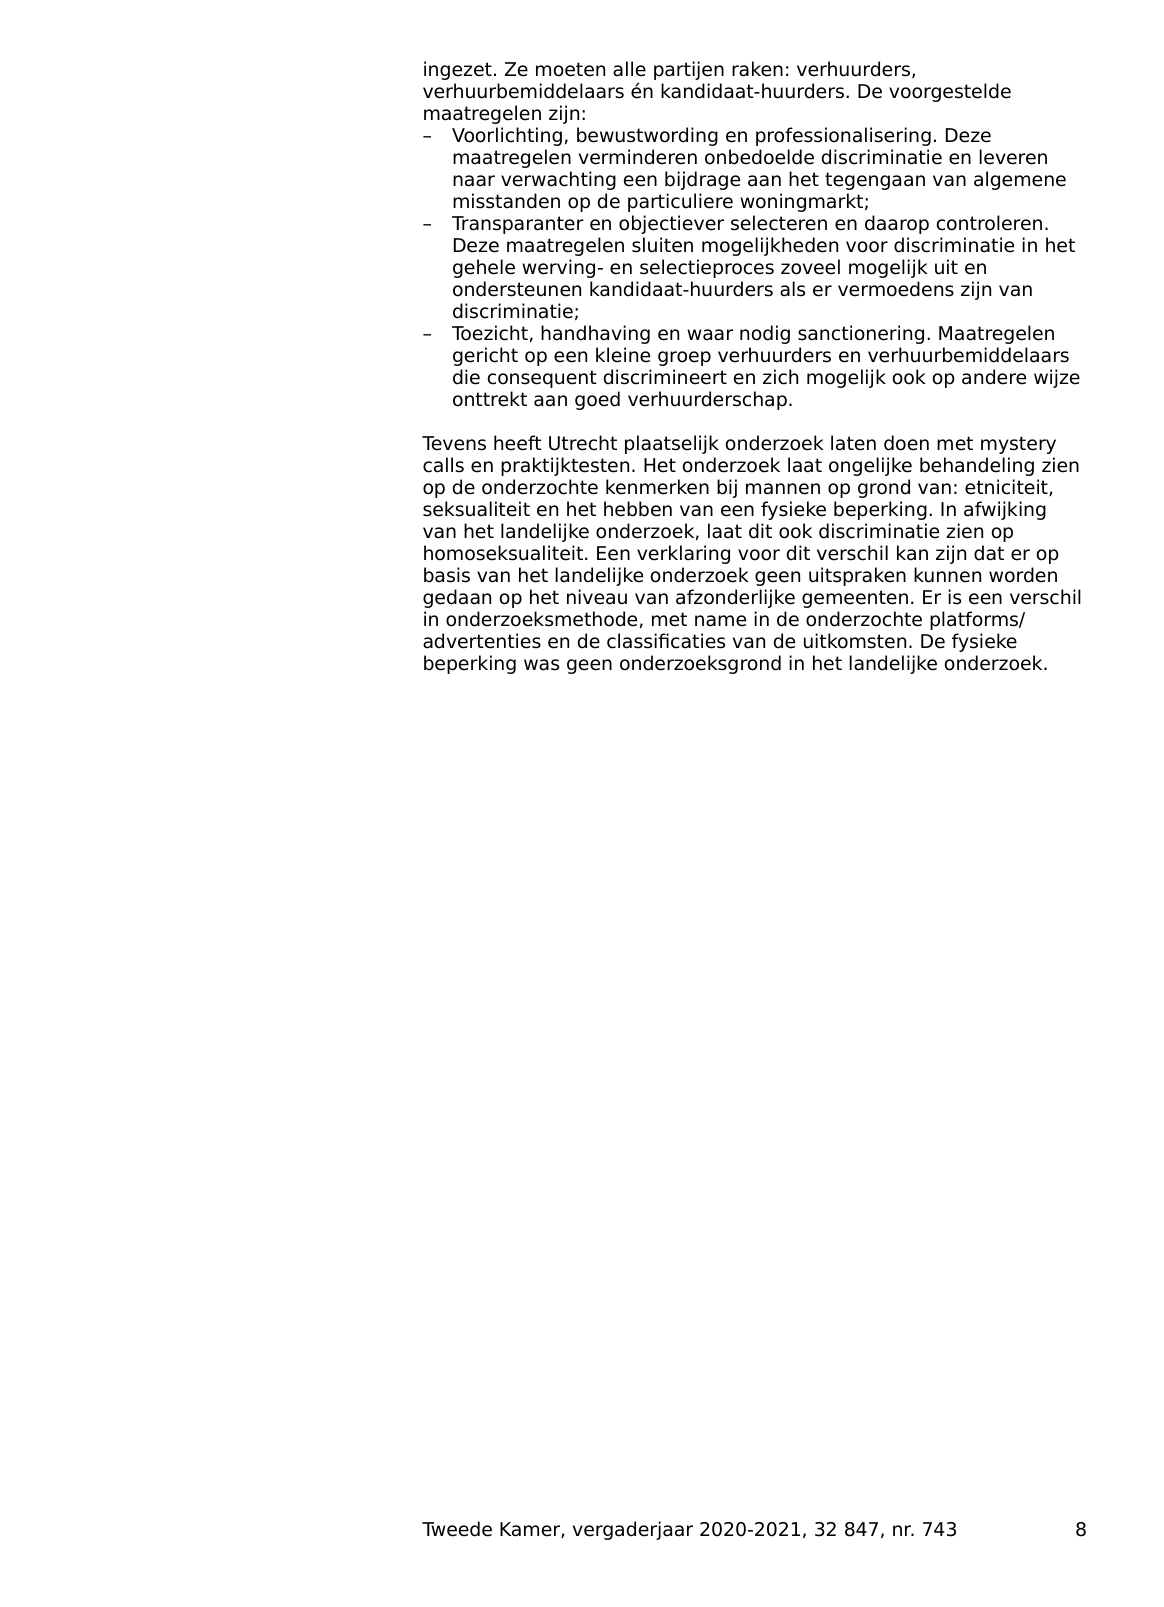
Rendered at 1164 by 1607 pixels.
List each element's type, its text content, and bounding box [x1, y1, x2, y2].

text – Transparanter en objectiever selecteren en daarop controleren. Deze maatregelen sluiten mogelijkheden voor discriminatie in het gehele werving- en selectieproces zoveel mogelijk uit en ondersteunen kandidaat-huurders als er vermoedens zijn van discriminatie; [422, 213, 1087, 323]
text – Toezicht, handhaving en waar nodig sanctionering. Maatregelen gericht op een kleine groep verhuurders en verhuurbemiddelaars die consequent discrimineert en zich mogelijk ook op andere wijze onttrekt aan goed verhuurderschap. [422, 323, 1087, 411]
text ingezet. Ze moeten alle partijen raken: verhuurders, verhuurbemiddelaars én kandidaat-huurders. De voorgestelde maatregelen zijn: [422, 59, 1087, 125]
text Tevens heeft Utrecht plaatselijk onderzoek laten doen met mystery calls en praktijktesten. Het onderzoek laat ongelijke behandeling zien op de onderzochte kenmerken bij mannen op grond van: etniciteit, seksualiteit en het hebben van een fysieke beperking. In afwijking van het landelijke onderzoek, laat dit ook discriminatie zien op homoseksualiteit. Een verklaring voor dit verschil kan zijn dat er op basis van het landelijke onderzoek geen uitspraken kunnen worden gedaan op het niveau van afzonderlijke gemeenten. Er is een verschil in onderzoeksmethode, met name in de onderzochte platforms/ advertenties en de classificaties van de uitkomsten. De fysieke beperking was geen onderzoeksgrond in het landelijke onderzoek. [422, 433, 1087, 675]
text – Voorlichting, bewustwording en professionalisering. Deze maatregelen verminderen onbedoelde discriminatie en leveren naar verwachting een bijdrage aan het tegengaan van algemene misstanden op de particuliere woningmarkt; [422, 125, 1087, 213]
